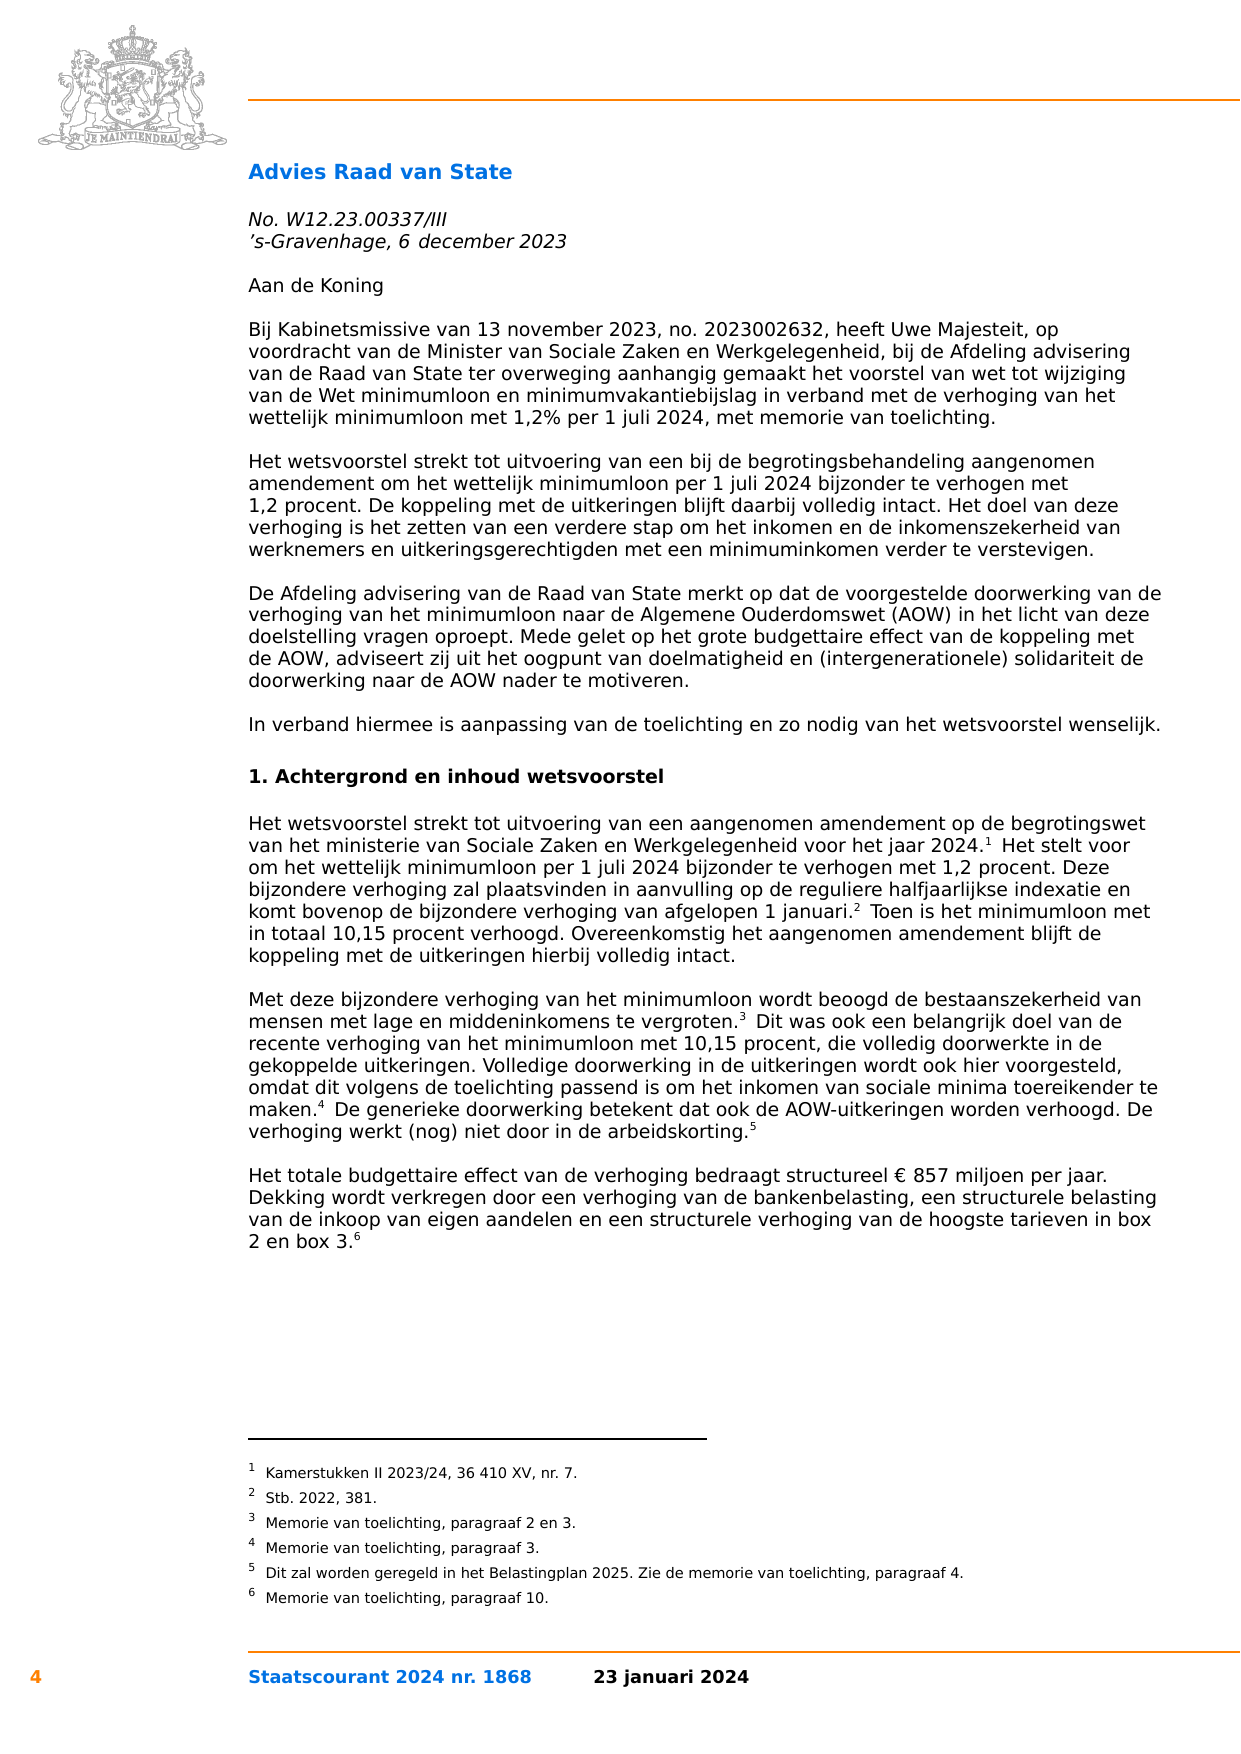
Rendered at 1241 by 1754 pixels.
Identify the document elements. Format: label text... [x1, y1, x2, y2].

text Aan de Koning [248, 275, 1163, 297]
subtitle Advies Raad van State [248, 160, 1163, 184]
text ’s-Gravenhage, 6 december 2023 [248, 231, 1163, 253]
text Dit zal worden geregeld in het Belastingplan 2025. Zie de memorie van toelichting, paragraaf 4. [248, 1561, 1163, 1583]
text Het wetsvoorstel strekt tot uitvoering van een bij de begrotingsbehandeling aangenomen amendement om het wettelijk minimumloon per 1 juli 2024 bijzonder te verhogen met 1,2 procent. De koppeling met de uitkeringen blijft daarbij volledig intact. Het doel van deze verhoging is het zetten van een verdere stap om het inkomen en de inkomenszekerheid van werknemers en uitkeringsgerechtigden met een minimuminkomen verder te verstevigen. [248, 451, 1163, 561]
picture [38, 25, 227, 150]
text Memorie van toelichting, paragraaf 3. [248, 1536, 1163, 1558]
subtitle 1. Achtergrond en inhoud wetsvoorstel [248, 766, 1163, 788]
text No. W12.23.00337/III [248, 209, 1163, 231]
text Het wetsvoorstel strekt tot uitvoering van een aangenomen amendement op de begrotingswet van het ministerie van Sociale Zaken en Werkgelegenheid voor het jaar 2024. Het stelt voor om het wettelijk minimumloon per 1 juli 2024 bijzonder te verhogen met 1,2 procent. Deze bijzondere verhoging zal plaatsvinden in aanvulling op de reguliere halfjaarlijkse indexatie en komt bovenop de bijzondere verhoging van afgelopen 1 januari. Toen is het minimumloon met in totaal 10,15 procent verhoogd. Overeenkomstig het aangenomen amendement blijft de koppeling met de uitkeringen hierbij volledig intact. [248, 813, 1163, 967]
text Stb. 2022, 381. [248, 1486, 1163, 1508]
text Memorie van toelichting, paragraaf 2 en 3. [248, 1511, 1163, 1533]
text Bij Kabinetsmissive van 13 november 2023, no. 2023002632, heeft Uwe Majesteit, op voordracht van de Minister van Sociale Zaken en Werkgelegenheid, bij de Afdeling advisering van de Raad van State ter overweging aanhangig gemaakt het voorstel van wet tot wijziging van de Wet minimumloon en minimumvakantiebijslag in verband met de verhoging van het wettelijk minimumloon met 1,2% per 1 juli 2024, met memorie van toelichting. [248, 319, 1163, 429]
text Kamerstukken II 2023/24, 36 410 XV, nr. 7. [248, 1461, 1163, 1483]
text In verband hiermee is aanpassing van de toelichting en zo nodig van het wetsvoorstel wenselijk. [248, 714, 1163, 736]
text Het totale budgettaire effect van de verhoging bedraagt structureel € 857 miljoen per jaar. Dekking wordt verkregen door een verhoging van de bankenbelasting, een structurele belasting van de inkoop van eigen aandelen en een structurele verhoging van de hoogste tarieven in box 2 en box 3. [248, 1164, 1163, 1252]
text Met deze bijzondere verhoging van het minimumloon wordt beoogd de bestaanszekerheid van mensen met lage en middeninkomens te vergroten. Dit was ook een belangrijk doel van de recente verhoging van het minimumloon met 10,15 procent, die volledig doorwerkte in de gekoppelde uitkeringen. Volledige doorwerking in de uitkeringen wordt ook hier voorgesteld, omdat dit volgens de toelichting passend is om het inkomen van sociale minima toereikender te maken. De generieke doorwerking betekent dat ook de AOW-uitkeringen worden verhoogd. De verhoging werkt (nog) niet door in de arbeidskorting. [248, 989, 1163, 1143]
text Memorie van toelichting, paragraaf 10. [248, 1586, 1163, 1608]
text De Afdeling advisering van de Raad van State merkt op dat de voorgestelde doorwerking van de verhoging van het minimumloon naar de Algemene Ouderdomswet (AOW) in het licht van deze doelstelling vragen oproept. Mede gelet op het grote budgettaire effect van de koppeling met de AOW, adviseert zij uit het oogpunt van doelmatigheid en (intergenerationele) solidariteit de doorwerking naar de AOW nader te motiveren. [248, 582, 1163, 692]
